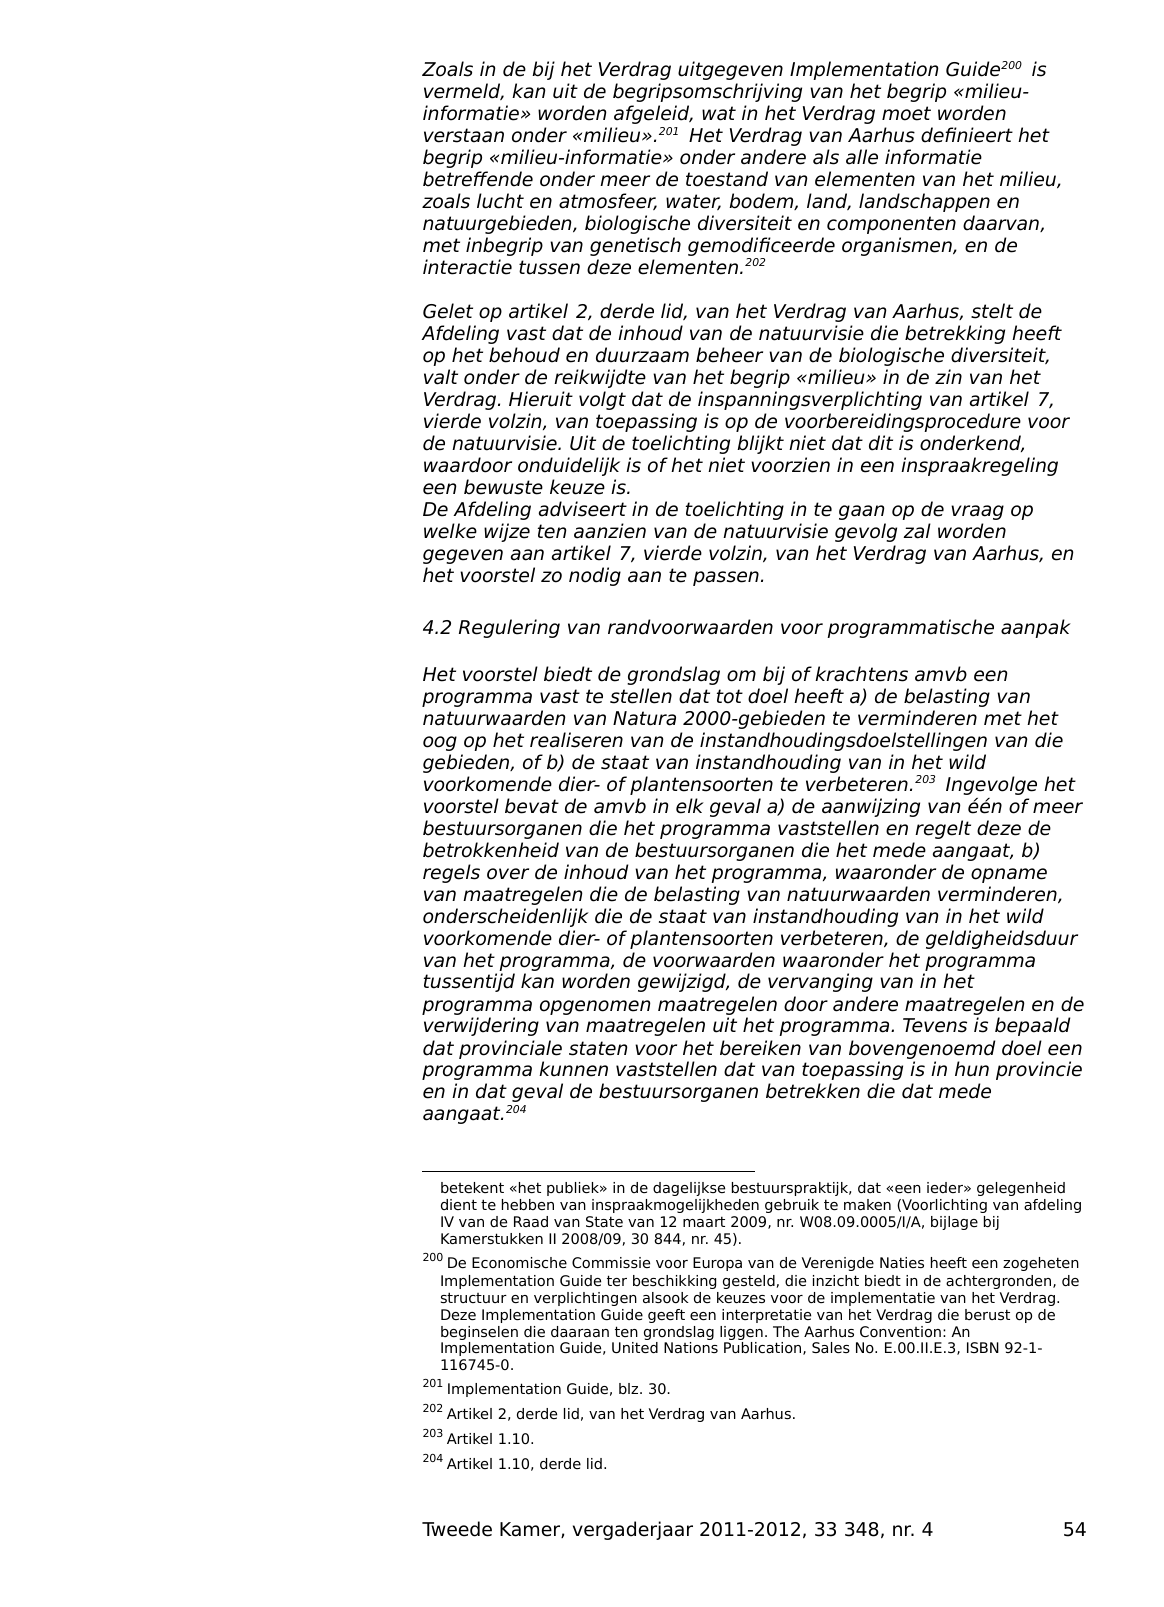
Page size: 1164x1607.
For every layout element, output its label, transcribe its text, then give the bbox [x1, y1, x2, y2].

text Artikel 1.10. [422, 1427, 1087, 1449]
text De Economische Commissie voor Europa van de Verenigde Naties heeft een zogeheten Implementation Guide ter beschikking gesteld, die inzicht biedt in de achtergronden, de structuur en verplichtingen alsook de keuzes voor de implementatie van het Verdrag. Deze Implementation Guide geeft een interpretatie van het Verdrag die berust op de beginselen die daaraan ten grondslag liggen. The Aarhus Convention: An Implementation Guide, United Nations Publication, Sales No. E.00.II.E.3, ISBN 92-1-116745-0. [422, 1251, 1087, 1374]
text Gelet op artikel 2, derde lid, van het Verdrag van Aarhus, stelt de Afdeling vast dat de inhoud van de natuurvisie die betrekking heeft op het behoud en duurzaam beheer van de biologische diversiteit, valt onder de reikwijdte van het begrip «milieu» in de zin van het Verdrag. Hieruit volgt dat de inspanningsverplichting van artikel 7, vierde volzin, van toepassing is op de voorbereidingsprocedure voor de natuurvisie. Uit de toelichting blijkt niet dat dit is onderkend, waardoor onduidelijk is of het niet voorzien in een inspraakregeling een bewuste keuze is. [422, 301, 1087, 499]
subtitle 4.2 Regulering van randvoorwaarden voor programmatische aanpak [422, 617, 1087, 639]
text betekent «het publiek» in de dagelijkse bestuurspraktijk, dat «een ieder» gelegenheid dient te hebben van inspraakmogelijkheden gebruik te maken (Voorlichting van afdeling IV van de Raad van State van 12 maart 2009, nr. W08.09.0005/I/A, bijlage bij Kamerstukken II 2008/09, 30 844, nr. 45). [422, 1181, 1087, 1248]
text Het voorstel biedt de grondslag om bij of krachtens amvb een programma vast te stellen dat tot doel heeft a) de belasting van natuurwaarden van Natura 2000-gebieden te verminderen met het oog op het realiseren van de instandhoudingsdoelstellingen van die gebieden, of b) de staat van instandhouding van in het wild voorkomende dier- of plantensoorten te verbeteren. Ingevolge het voorstel bevat de amvb in elk geval a) de aanwijzing van één of meer bestuursorganen die het programma vaststellen en regelt deze de betrokkenheid van de bestuursorganen die het mede aangaat, b) regels over de inhoud van het programma, waaronder de opname van maatregelen die de belasting van natuurwaarden verminderen, onderscheidenlijk die de staat van instandhouding van in het wild voorkomende dier- of plantensoorten verbeteren, de geldigheidsduur van het programma, de voorwaarden waaronder het programma tussentijd kan worden gewijzigd, de vervanging van in het programma opgenomen maatregelen door andere maatregelen en de verwijdering van maatregelen uit het programma. Tevens is bepaald dat provinciale staten voor het bereiken van bovengenoemd doel een programma kunnen vaststellen dat van toepassing is in hun provincie en in dat geval de bestuursorganen betrekken die dat mede aangaat. [422, 664, 1087, 1125]
text Artikel 2, derde lid, van het Verdrag van Aarhus. [422, 1402, 1087, 1424]
text Implementation Guide, blz. 30. [422, 1377, 1087, 1399]
text De Afdeling adviseert in de toelichting in te gaan op de vraag op welke wijze ten aanzien van de natuurvisie gevolg zal worden gegeven aan artikel 7, vierde volzin, van het Verdrag van Aarhus, en het voorstel zo nodig aan te passen. [422, 499, 1087, 587]
text Artikel 1.10, derde lid. [422, 1452, 1087, 1474]
text Zoals in de bij het Verdrag uitgegeven Implementation Guide is vermeld, kan uit de begripsomschrijving van het begrip «milieu-informatie» worden afgeleid, wat in het Verdrag moet worden verstaan onder «milieu». Het Verdrag van Aarhus definieert het begrip «milieu-informatie» onder andere als alle informatie betreffende onder meer de toestand van elementen van het milieu, zoals lucht en atmosfeer, water, bodem, land, landschappen en natuurgebieden, biologische diversiteit en componenten daarvan, met inbegrip van genetisch gemodificeerde organismen, en de interactie tussen deze elementen. [422, 59, 1087, 279]
